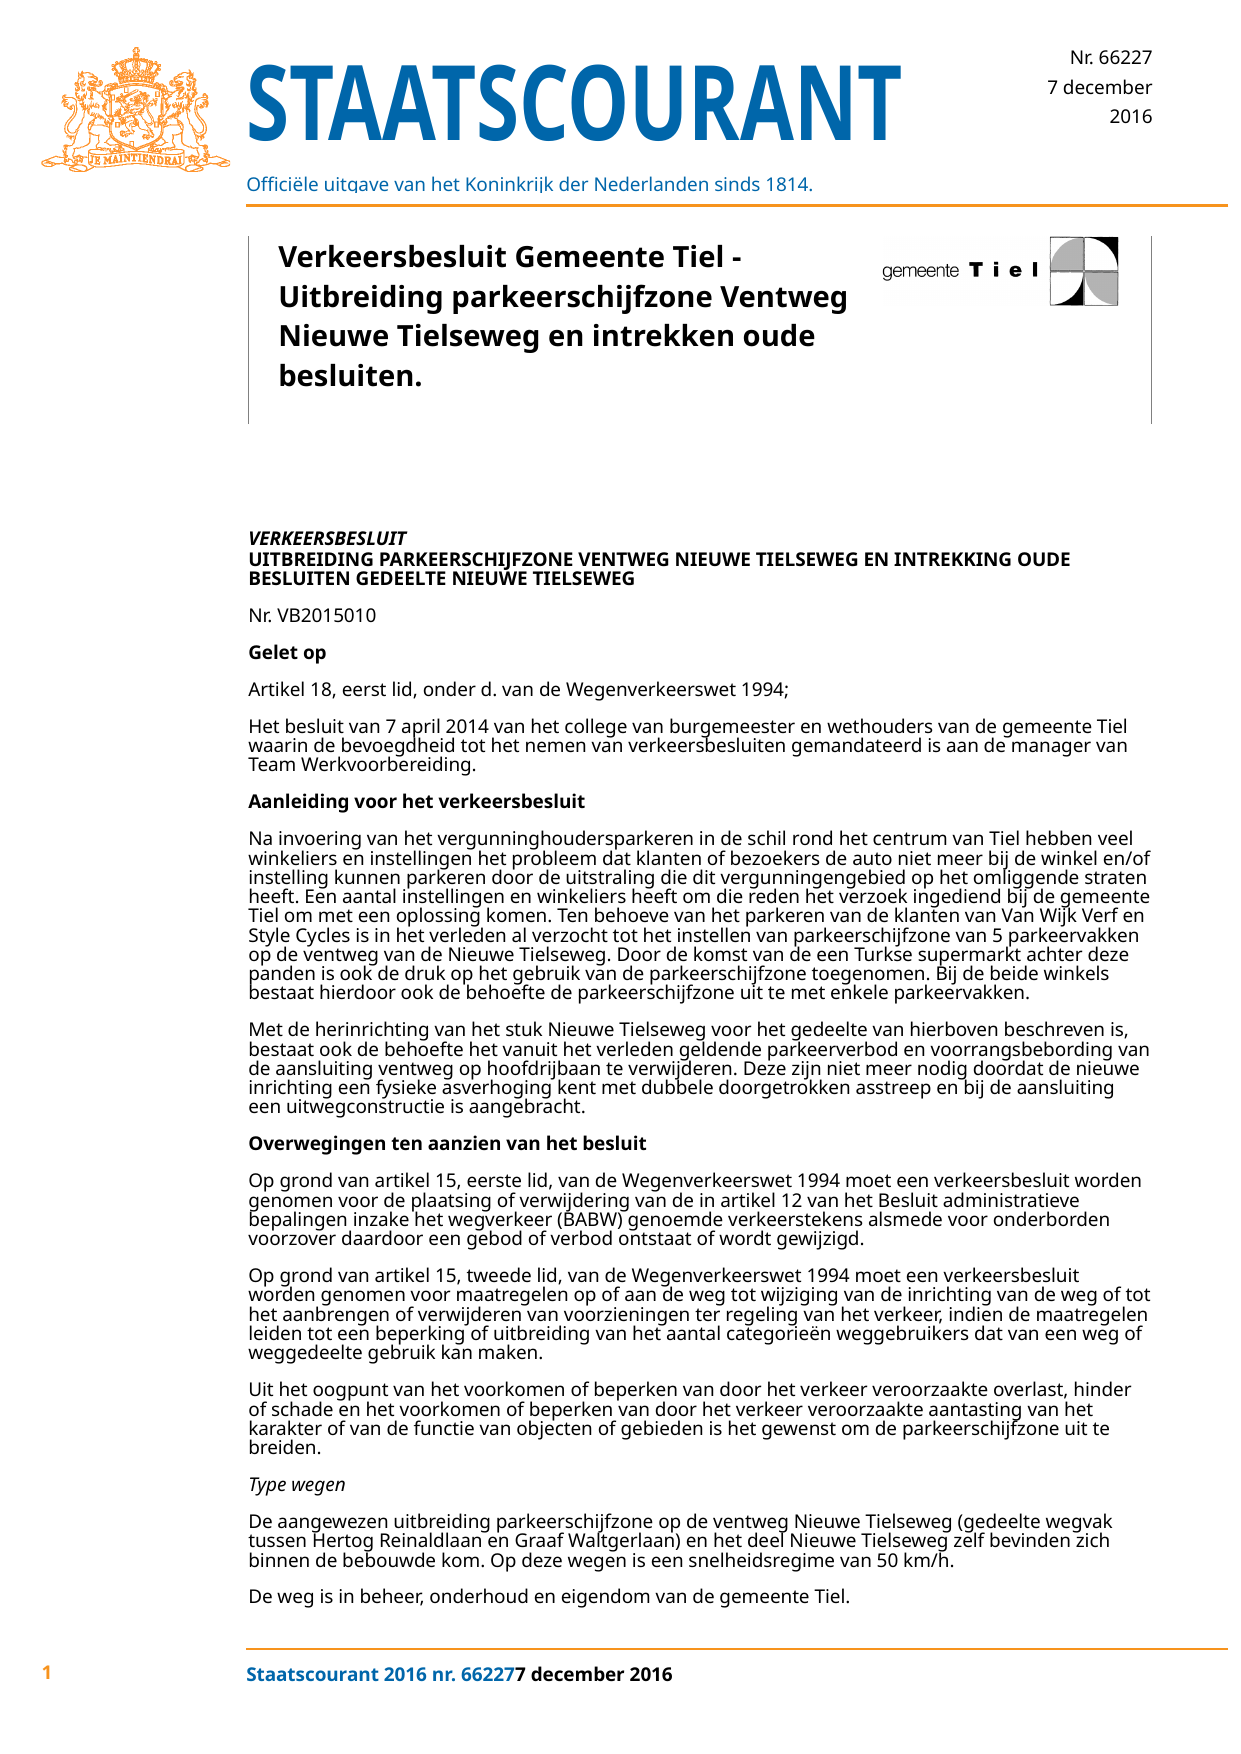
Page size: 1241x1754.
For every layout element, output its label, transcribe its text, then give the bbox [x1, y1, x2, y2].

text Type wegen [248, 1476, 1152, 1495]
text UITBREIDING PARKEERSCHIJFZONE VENTWEG NIEUWE TIELSEWEG EN INTREKKING OUDE BESLUITEN GEDEELTE NIEUWE TIELSEWEG [248, 551, 1152, 589]
text Met de herinrichting van het stuk Nieuwe Tielseweg voor het gedeelte van hierboven beschreven is, bestaat ook de behoefte het vanuit het verleden geldende parkeerverbod en voorrangsbebording van de aansluiting ventweg op hoofdrijbaan te verwijderen. Deze zijn niet meer nodig doordat de nieuwe inrichting een fysieke asverhoging kent met dubbele doorgetrokken asstreep en bij de aansluiting een uitwegconstructie is aangebracht. [248, 1021, 1152, 1118]
text Aanleiding voor het verkeersbesluit [248, 793, 1152, 812]
picture [41, 47, 231, 172]
text Na invoering van het vergunninghoudersparkeren in de schil rond het centrum van Tiel hebben veel winkeliers en instellingen het probleem dat klanten of bezoekers de auto niet meer bij de winkel en/of instelling kunnen parkeren door de uitstraling die dit vergunningengebied op het omliggende straten heeft. Een aantal instellingen en winkeliers heeft om die reden het verzoek ingediend bij de gemeente Tiel om met een oplossing komen. Ten behoeve van het parkeren van de klanten van Van Wijk Verf en Style Cycles is in het verleden al verzocht tot het instellen van parkeerschijfzone van 5 parkeervakken op de ventweg van de Nieuwe Tielseweg. Door de komst van de een Turkse supermarkt achter deze panden is ook de druk op het gebruik van de parkeerschijfzone toegenomen. Bij de beide winkels bestaat hierdoor ook de behoefte de parkeerschijfzone uit te met enkele parkeervakken. [248, 830, 1152, 1004]
text Artikel 18, eerst lid, onder d. van de Wegenverkeerswet 1994; [248, 681, 1152, 700]
text Gelet op [248, 644, 1152, 663]
text Nr. VB2015010 [248, 607, 1152, 626]
picture [882, 236, 1119, 306]
table_header [850, 236, 1151, 424]
text De aangewezen uitbreiding parkeerschijfzone op de ventweg Nieuwe Tielseweg (gedeelte wegvak tussen Hertog Reinaldlaan en Graaf Waltgerlaan) en het deel Nieuwe Tielseweg zelf bevinden zich binnen de bebouwde kom. Op deze wegen is een snelheidsregime van 50 km/h. [248, 1513, 1152, 1571]
table_header Verkeersbesluit Gemeente Tiel - Uitbreiding parkeerschijfzone Ventweg Nieuwe Tielseweg en intrekken oude besluiten. [249, 236, 850, 424]
text Het besluit van 7 april 2014 van het college van burgemeester en wethouders van de gemeente Tiel waarin de bevoegdheid tot het nemen van verkeersbesluiten gemandateerd is aan de manager van Team Werkvoorbereiding. [248, 718, 1152, 776]
text Op grond van artikel 15, tweede lid, van de Wegenverkeerswet 1994 moet een verkeersbesluit worden genomen voor maatregelen op of aan de weg tot wijziging van de inrichting van de weg of tot het aanbrengen of verwijderen van voorzieningen ter regeling van het verkeer, indien de maatregelen leiden tot een beperking of uitbreiding van het aantal categorieën weggebruikers dat van een weg of weggedeelte gebruik kan maken. [248, 1267, 1152, 1363]
text Op grond van artikel 15, eerste lid, van de Wegenverkeerswet 1994 moet een verkeersbesluit worden genomen voor de plaatsing of verwijdering van de in artikel 12 van het Besluit administratieve bepalingen inzake het wegverkeer (BABW) genoemde verkeerstekens alsmede voor onderborden voorzover daardoor een gebod of verbod ontstaat of wordt gewijzigd. [248, 1172, 1152, 1249]
text VERKEERSBESLUIT [248, 525, 1152, 551]
text De weg is in beheer, onderhoud en eigendom van de gemeente Tiel. [248, 1588, 1152, 1608]
text Uit het oogpunt van het voorkomen of beperken van door het verkeer veroorzaakte overlast, hinder of schade en het voorkomen of beperken van door het verkeer veroorzaakte aantasting van het karakter of van de functie van objecten of gebieden is het gewenst om de parkeerschijfzone uit te breiden. [248, 1381, 1152, 1458]
text Overwegingen ten aanzien van het besluit [248, 1135, 1152, 1155]
